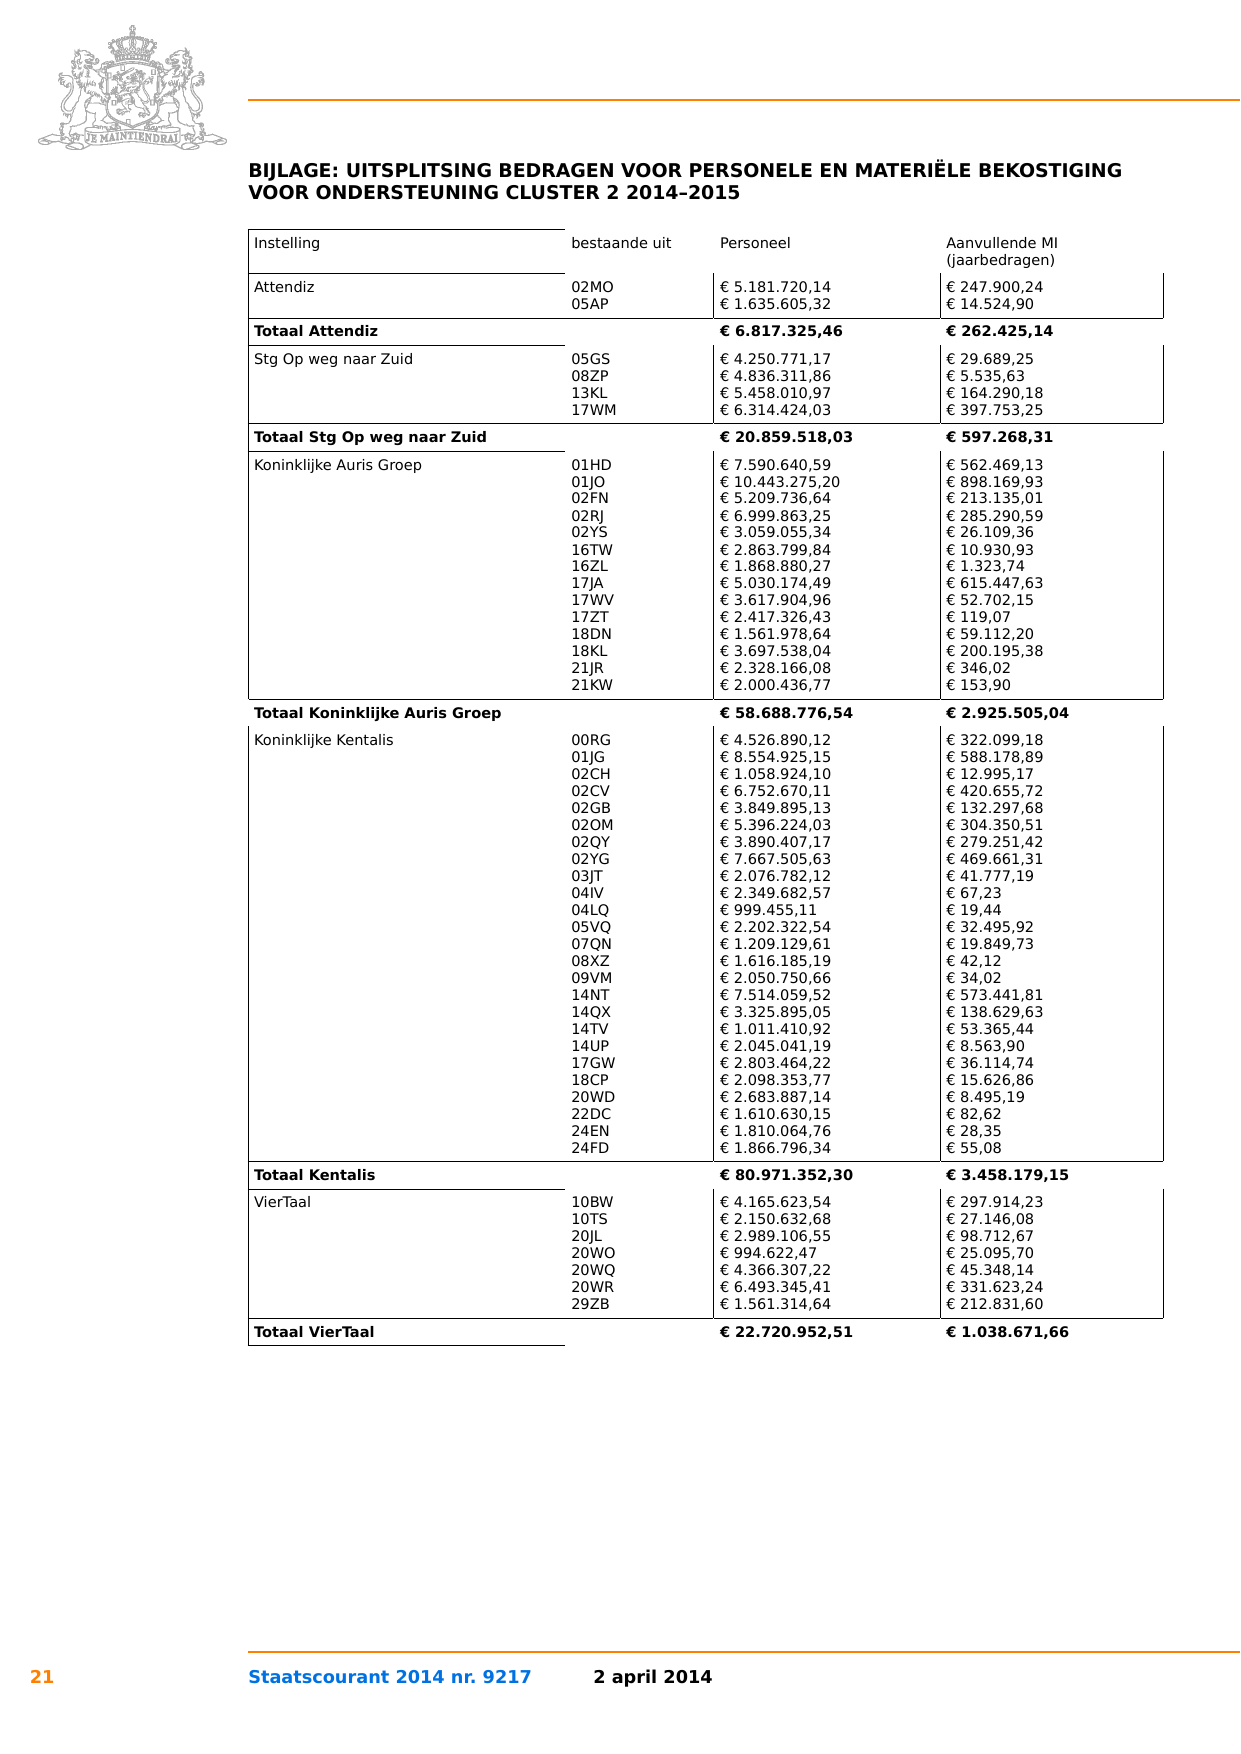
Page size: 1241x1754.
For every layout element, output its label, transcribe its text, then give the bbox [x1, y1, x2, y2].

table_cell 14QX [565, 1004, 713, 1021]
table_cell 02MO [565, 274, 713, 296]
table_cell € 8.563,90 [941, 1038, 1163, 1054]
table_cell € 28,35 [941, 1123, 1163, 1139]
table_cell 18CP [565, 1072, 713, 1088]
table_cell 13KL [565, 385, 713, 402]
table_cell 02YG [565, 851, 713, 868]
table_cell Totaal VierTaal [249, 1319, 565, 1345]
table_cell € 3.890.407,17 [714, 834, 940, 851]
table_cell 20WD [565, 1089, 713, 1106]
table_cell 17ZT [565, 609, 713, 626]
table_cell € 3.849.895,13 [714, 800, 940, 817]
table_cell [249, 1279, 565, 1296]
table_cell € 2.349.682,57 [714, 885, 940, 902]
table_cell [249, 800, 565, 817]
table_cell € 3.458.179,15 [941, 1162, 1163, 1188]
table_cell 18KL [565, 643, 713, 660]
table_cell € 53.365,44 [941, 1021, 1163, 1038]
table_cell [249, 541, 565, 558]
table_cell [249, 474, 565, 490]
table_cell € 5.181.720,14 [714, 274, 940, 296]
table_cell € 898.169,93 [941, 474, 1163, 490]
table_cell € 4.366.307,22 [714, 1262, 940, 1279]
table_cell € 1.561.978,64 [714, 626, 940, 643]
table_cell [249, 987, 565, 1004]
table_cell 20JL [565, 1228, 713, 1245]
table_cell € 999.455,11 [714, 902, 940, 919]
table_cell € 1.635.605,32 [714, 296, 940, 318]
table_cell € 2.050.750,66 [714, 970, 940, 987]
table_cell 05AP [565, 296, 713, 318]
table_cell € 994.622,47 [714, 1245, 940, 1262]
table_cell € 4.165.623,54 [714, 1190, 940, 1211]
table_cell 17WV [565, 592, 713, 609]
table_cell € 4.250.771,17 [714, 346, 940, 368]
table_cell € 3.325.895,05 [714, 1004, 940, 1021]
table_cell € 1.868.880,27 [714, 558, 940, 575]
table_cell € 6.314.424,03 [714, 402, 940, 423]
table_cell € 2.989.106,55 [714, 1228, 940, 1245]
table_cell 02CH [565, 766, 713, 783]
table_cell € 7.514.059,52 [714, 987, 940, 1004]
table_header bestaande uit [565, 230, 713, 273]
table_cell [249, 402, 565, 423]
table_cell € 212.831,60 [941, 1296, 1163, 1318]
table_cell € 5.535,63 [941, 368, 1163, 385]
table_cell € 285.290,59 [941, 508, 1163, 524]
table_cell Totaal Koninklijke Auris Groep [249, 700, 713, 726]
table_cell 02RJ [565, 508, 713, 524]
table_cell € 2.417.326,43 [714, 609, 940, 626]
table_cell € 6.752.670,11 [714, 783, 940, 800]
table_cell 02GB [565, 800, 713, 817]
table_cell € 59.112,20 [941, 626, 1163, 643]
table_cell 21JR [565, 660, 713, 677]
table_cell € 5.209.736,64 [714, 490, 940, 507]
table_cell 08ZP [565, 368, 713, 385]
picture [38, 25, 227, 150]
table_cell [249, 558, 565, 575]
table_cell [249, 1228, 565, 1245]
table_cell € 469.661,31 [941, 851, 1163, 868]
table_cell € 3.697.538,04 [714, 643, 940, 660]
table_cell [249, 1296, 565, 1318]
table_cell € 1.616.185,19 [714, 953, 940, 970]
table_cell € 1.011.410,92 [714, 1021, 940, 1038]
table_cell € 20.859.518,03 [714, 424, 940, 451]
table_cell € 397.753,25 [941, 402, 1163, 423]
table_cell [249, 970, 565, 987]
table_cell [565, 424, 713, 451]
table_cell € 164.290,18 [941, 385, 1163, 402]
table_cell € 262.425,14 [941, 319, 1163, 345]
table_cell € 5.396.224,03 [714, 817, 940, 834]
table_cell [249, 1140, 565, 1161]
table_cell € 67,23 [941, 885, 1163, 902]
table_cell € 1.610.630,15 [714, 1106, 940, 1122]
table_cell € 7.667.505,63 [714, 851, 940, 868]
table_cell 10TS [565, 1211, 713, 1228]
table_cell € 597.268,31 [941, 424, 1163, 451]
table_cell € 19.849,73 [941, 936, 1163, 953]
table_cell € 5.458.010,97 [714, 385, 940, 402]
table_cell [249, 626, 565, 643]
table_cell [249, 851, 565, 868]
table_cell Koninklijke Auris Groep [249, 452, 565, 473]
table_cell € 119,07 [941, 609, 1163, 626]
table_cell [249, 1089, 565, 1106]
table_cell € 200.195,38 [941, 643, 1163, 660]
table_cell € 615.447,63 [941, 575, 1163, 592]
table_cell € 1.209.129,61 [714, 936, 940, 953]
table_header Aanvullende MI (jaarbedragen) [941, 230, 1163, 273]
table_cell [249, 749, 565, 766]
table_header Instelling [249, 230, 565, 273]
table_cell [249, 368, 565, 385]
table_cell Stg Op weg naar Zuid [249, 346, 565, 368]
table_cell [249, 1038, 565, 1054]
table_cell [249, 1004, 565, 1021]
table_cell 24EN [565, 1123, 713, 1139]
table_cell 14UP [565, 1038, 713, 1054]
table_cell € 10.930,93 [941, 541, 1163, 558]
table_cell 02FN [565, 490, 713, 507]
table_cell € 2.683.887,14 [714, 1089, 940, 1106]
table_cell 24FD [565, 1140, 713, 1161]
table_cell 02YS [565, 524, 713, 541]
table_cell [249, 524, 565, 541]
table_cell € 297.914,23 [941, 1190, 1163, 1211]
table_cell [249, 490, 565, 507]
table_cell 20WR [565, 1279, 713, 1296]
table_cell € 98.712,67 [941, 1228, 1163, 1245]
table_cell € 2.045.041,19 [714, 1038, 940, 1054]
table_cell [249, 1123, 565, 1139]
table_cell 02CV [565, 783, 713, 800]
table_cell [249, 1245, 565, 1262]
table_cell [249, 868, 565, 885]
table_cell 17GW [565, 1055, 713, 1072]
table_cell [249, 936, 565, 953]
table_cell € 2.925.505,04 [941, 700, 1163, 726]
table_cell € 41.777,19 [941, 868, 1163, 885]
table_cell € 26.109,36 [941, 524, 1163, 541]
table_cell € 2.328.166,08 [714, 660, 940, 677]
table_cell € 1.038.671,66 [941, 1319, 1163, 1345]
table_cell 21KW [565, 677, 713, 699]
table_cell € 1.058.924,10 [714, 766, 940, 783]
table_cell € 331.623,24 [941, 1279, 1163, 1296]
table_cell € 4.526.890,12 [714, 727, 940, 749]
table_cell 10BW [565, 1190, 713, 1211]
table_cell € 247.900,24 [941, 274, 1163, 296]
table_cell € 1.810.064,76 [714, 1123, 940, 1139]
table_cell € 2.076.782,12 [714, 868, 940, 885]
table_cell 02OM [565, 817, 713, 834]
table_cell € 36.114,74 [941, 1055, 1163, 1072]
table_cell € 29.689,25 [941, 346, 1163, 368]
table_cell € 346,02 [941, 660, 1163, 677]
table_cell [249, 575, 565, 592]
table_cell Totaal Stg Op weg naar Zuid [249, 424, 565, 451]
table_cell [249, 817, 565, 834]
table_cell [249, 953, 565, 970]
table_cell 05VQ [565, 919, 713, 936]
table_cell € 2.202.322,54 [714, 919, 940, 936]
table_cell € 8.554.925,15 [714, 749, 940, 766]
table_cell [249, 1262, 565, 1279]
table_cell [249, 1211, 565, 1228]
table_cell [249, 609, 565, 626]
table_cell € 2.098.353,77 [714, 1072, 940, 1088]
table_cell 01JG [565, 749, 713, 766]
table_cell € 22.720.952,51 [714, 1319, 940, 1345]
table_cell 29ZB [565, 1296, 713, 1318]
table_cell 17JA [565, 575, 713, 592]
table_cell 22DC [565, 1106, 713, 1122]
table_cell € 3.617.904,96 [714, 592, 940, 609]
table_cell € 588.178,89 [941, 749, 1163, 766]
table_cell 20WO [565, 1245, 713, 1262]
table_cell € 213.135,01 [941, 490, 1163, 507]
table_cell € 2.000.436,77 [714, 677, 940, 699]
table_cell [249, 902, 565, 919]
table_cell 16ZL [565, 558, 713, 575]
table_cell € 132.297,68 [941, 800, 1163, 817]
table_cell € 19,44 [941, 902, 1163, 919]
table_cell 01HD [565, 452, 713, 473]
table_cell € 10.443.275,20 [714, 474, 940, 490]
table_cell € 2.150.632,68 [714, 1211, 940, 1228]
table_cell € 2.803.464,22 [714, 1055, 940, 1072]
table_cell € 32.495,92 [941, 919, 1163, 936]
table_cell [565, 1319, 713, 1345]
table_cell € 45.348,14 [941, 1262, 1163, 1279]
table_cell € 58.688.776,54 [714, 700, 940, 726]
table_cell [249, 919, 565, 936]
table_cell 02QY [565, 834, 713, 851]
table_cell € 1.323,74 [941, 558, 1163, 575]
table_cell 04LQ [565, 902, 713, 919]
table_cell [249, 885, 565, 902]
table_cell 07QN [565, 936, 713, 953]
table_cell € 4.836.311,86 [714, 368, 940, 385]
table_cell Attendiz [249, 274, 565, 296]
table_cell [249, 677, 565, 699]
table_cell € 7.590.640,59 [714, 452, 940, 473]
table_cell [249, 385, 565, 402]
table_cell 05GS [565, 346, 713, 368]
table_cell [565, 1162, 713, 1188]
table_cell € 52.702,15 [941, 592, 1163, 609]
table_cell € 2.863.799,84 [714, 541, 940, 558]
table_cell € 5.030.174,49 [714, 575, 940, 592]
table_cell 14NT [565, 987, 713, 1004]
table_cell 08XZ [565, 953, 713, 970]
table_cell [249, 508, 565, 524]
table_cell [249, 592, 565, 609]
table_cell € 322.099,18 [941, 727, 1163, 749]
table_cell € 6.999.863,25 [714, 508, 940, 524]
table_cell 00RG [565, 727, 713, 749]
table_cell [249, 660, 565, 677]
table_cell 16TW [565, 541, 713, 558]
table_cell € 82,62 [941, 1106, 1163, 1122]
table_header Personeel [714, 230, 940, 273]
table_cell € 55,08 [941, 1140, 1163, 1161]
table_cell € 279.251,42 [941, 834, 1163, 851]
table_cell € 562.469,13 [941, 452, 1163, 473]
table_cell € 420.655,72 [941, 783, 1163, 800]
table_cell 18DN [565, 626, 713, 643]
table_cell [249, 1055, 565, 1072]
table_cell € 1.561.314,64 [714, 1296, 940, 1318]
table_cell € 42,12 [941, 953, 1163, 970]
table_cell [249, 1106, 565, 1122]
table_cell [249, 1021, 565, 1038]
table_cell [249, 1072, 565, 1088]
table_cell € 138.629,63 [941, 1004, 1163, 1021]
table_cell € 3.059.055,34 [714, 524, 940, 541]
table_cell Koninklijke Kentalis [249, 727, 565, 749]
table_cell Totaal Kentalis [249, 1162, 565, 1188]
table_cell 01JO [565, 474, 713, 490]
table_cell € 1.866.796,34 [714, 1140, 940, 1161]
table_cell 04IV [565, 885, 713, 902]
table_cell VierTaal [249, 1190, 565, 1211]
table_cell 14TV [565, 1021, 713, 1038]
table_cell 20WQ [565, 1262, 713, 1279]
table_cell € 8.495,19 [941, 1089, 1163, 1106]
table_cell € 6.493.345,41 [714, 1279, 940, 1296]
table_cell Totaal Attendiz [249, 319, 565, 345]
table_cell € 80.971.352,30 [714, 1162, 940, 1188]
table_cell 17WM [565, 402, 713, 423]
table_cell € 25.095,70 [941, 1245, 1163, 1262]
table_cell € 12.995,17 [941, 766, 1163, 783]
table_cell € 15.626,86 [941, 1072, 1163, 1088]
table_cell [249, 766, 565, 783]
table_cell € 27.146,08 [941, 1211, 1163, 1228]
subtitle BIJLAGE: UITSPLITSING BEDRAGEN VOOR PERSONELE EN MATERIËLE BEKOSTIGING VOOR ONDERSTEUNING CLUSTER 2 2014–2015 [248, 160, 1163, 204]
table_cell [565, 319, 713, 345]
table_cell [249, 296, 565, 318]
table_cell € 153,90 [941, 677, 1163, 699]
table_cell 03JT [565, 868, 713, 885]
table_cell € 6.817.325,46 [714, 319, 940, 345]
table_cell 09VM [565, 970, 713, 987]
table_cell € 573.441,81 [941, 987, 1163, 1004]
table_cell [249, 643, 565, 660]
table_cell [249, 834, 565, 851]
table_cell € 304.350,51 [941, 817, 1163, 834]
table_cell [249, 783, 565, 800]
table_cell € 14.524,90 [941, 296, 1163, 318]
table_cell € 34,02 [941, 970, 1163, 987]
